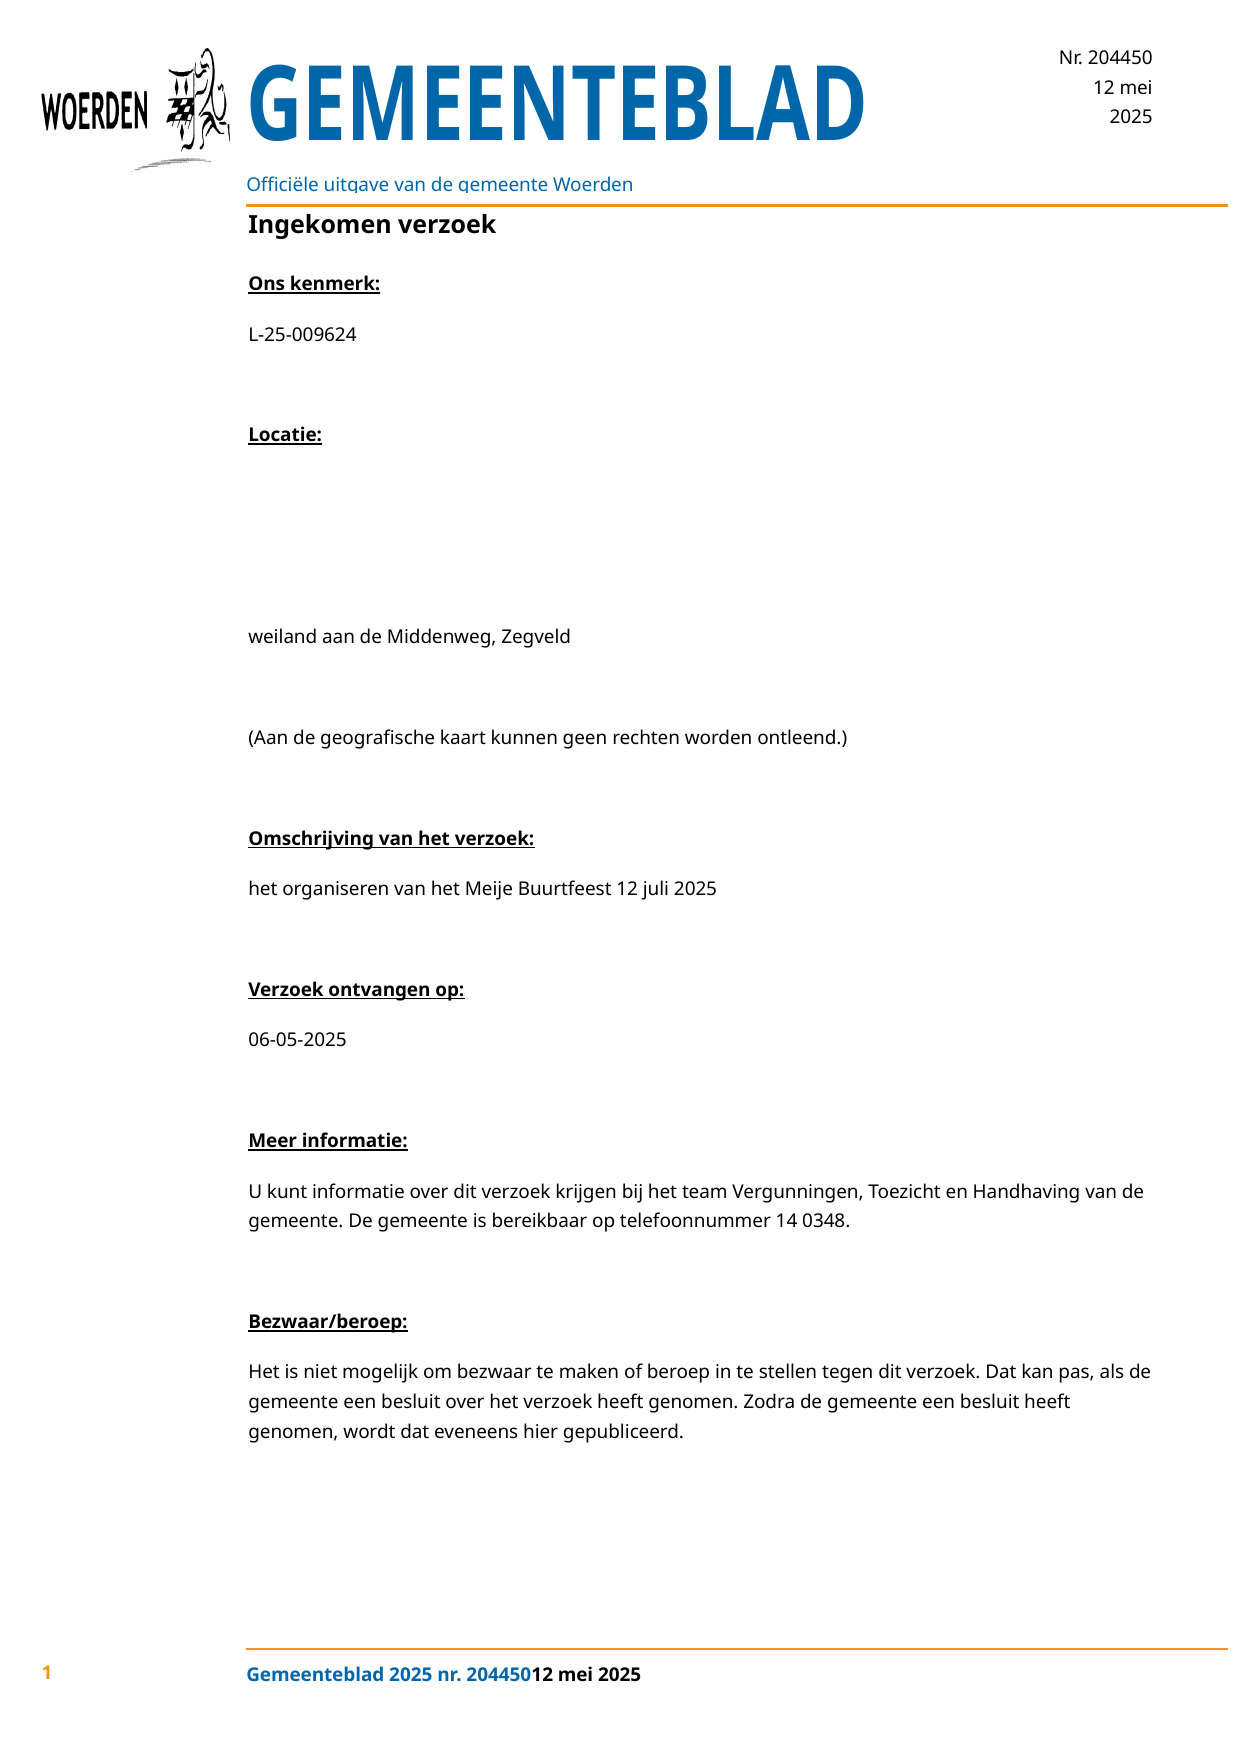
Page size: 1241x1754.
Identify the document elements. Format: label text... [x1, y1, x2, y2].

text weiland aan de Middenweg, Zegveld [248, 623, 1152, 649]
text U kunt informatie over dit verzoek krijgen bij het team Vergunningen, Toezicht en Handhaving van de gemeente. De gemeente is bereikbaar op telefoonnummer 14 0348. [248, 1178, 1152, 1233]
text Ingekomen verzoek [248, 207, 1152, 241]
text het organiseren van het Meije Buurtfeest 12 juli 2025 [248, 875, 1152, 901]
text Locatie: [248, 422, 1152, 447]
text L-25-009624 [248, 321, 1152, 346]
picture [41, 47, 231, 172]
text Ons kenmerk: [248, 270, 1152, 296]
text Bezwaar/beroep: [248, 1308, 1152, 1334]
text (Aan de geografische kaart kunnen geen rechten worden ontleend.) [248, 724, 1152, 750]
text Omschrijving van het verzoek: [248, 825, 1152, 851]
text 06-05-2025 [248, 1027, 1152, 1052]
text Meer informatie: [248, 1127, 1152, 1153]
text Het is niet mogelijk om bezwaar te maken of beroep in te stellen tegen dit verzoek. Dat kan pas, als de gemeente een besluit over het verzoek heeft genomen. Zodra de gemeente een besluit heeft genomen, wordt dat eveneens hier gepubliceerd. [248, 1359, 1152, 1443]
text Verzoek ontvangen op: [248, 976, 1152, 1002]
